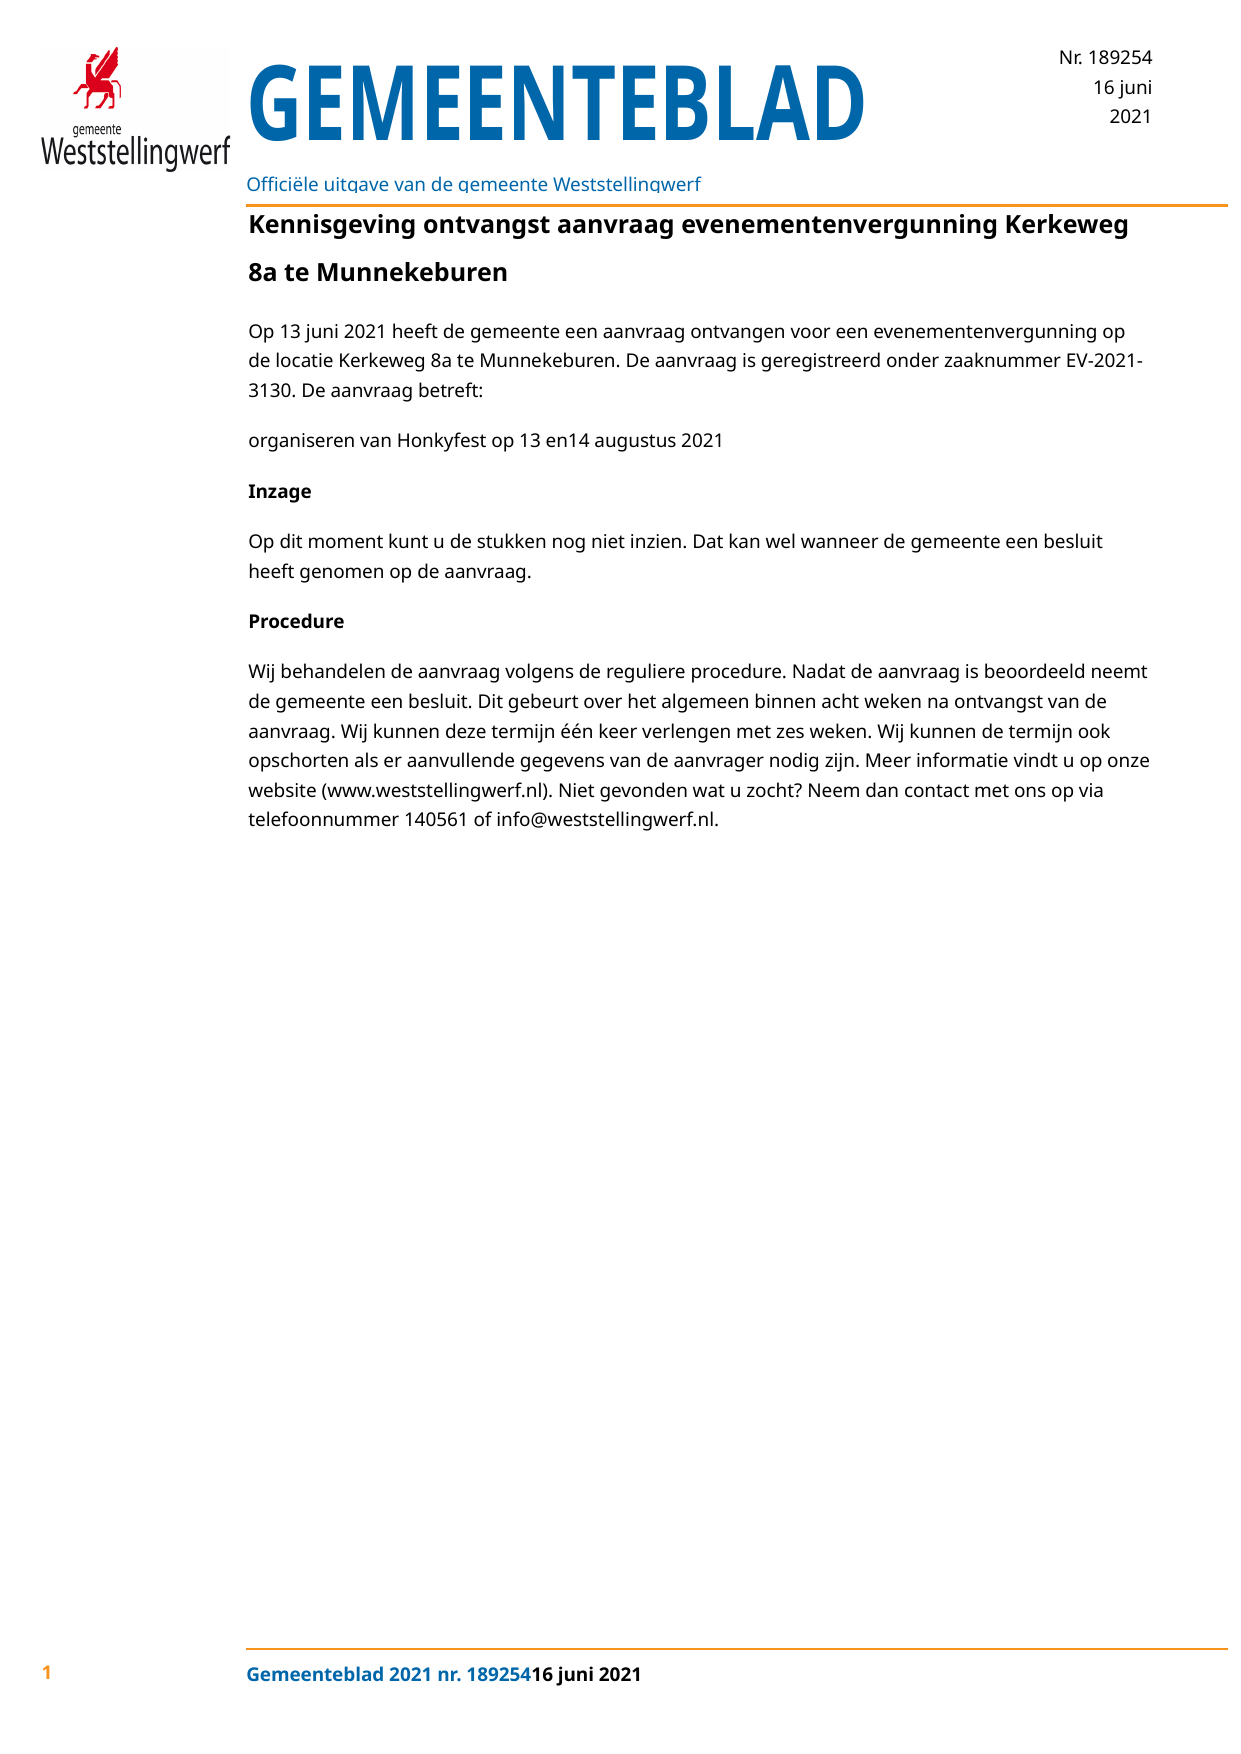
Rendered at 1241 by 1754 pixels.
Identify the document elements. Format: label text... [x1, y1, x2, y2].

text Wij behandelen de aanvraag volgens de reguliere procedure. Nadat de aanvraag is beoordeeld neemt de gemeente een besluit. Dit gebeurt over het algemeen binnen acht weken na ontvangst van de aanvraag. Wij kunnen deze termijn één keer verlengen met zes weken. Wij kunnen de termijn ook opschorten als er aanvullende gegevens van de aanvrager nodig zijn. Meer informatie vindt u op onze website (www.weststellingwerf.nl). Niet gevonden wat u zocht? Neem dan contact met ons op via telefoonnummer 140561 of info@weststellingwerf.nl. [248, 659, 1152, 832]
text Kennisgeving ontvangst aanvraag evenementenvergunning Kerkeweg 8a te Munnekeburen [248, 207, 1152, 288]
text Inzage [248, 478, 1152, 504]
text Op 13 juni 2021 heeft de gemeente een aanvraag ontvangen voor een evenementenvergunning op de locatie Kerkeweg 8a te Munnekeburen. De aanvraag is geregistreerd onder zaaknummer EV-2021-3130. De aanvraag betreft: [248, 318, 1152, 403]
text Procedure [248, 608, 1152, 634]
text Op dit moment kunt u de stukken nog niet inzien. Dat kan wel wanneer de gemeente een besluit heeft genomen op de aanvraag. [248, 528, 1152, 584]
text organiseren van Honkyfest op 13 en14 augustus 2021 [248, 427, 1152, 453]
picture [41, 47, 231, 172]
